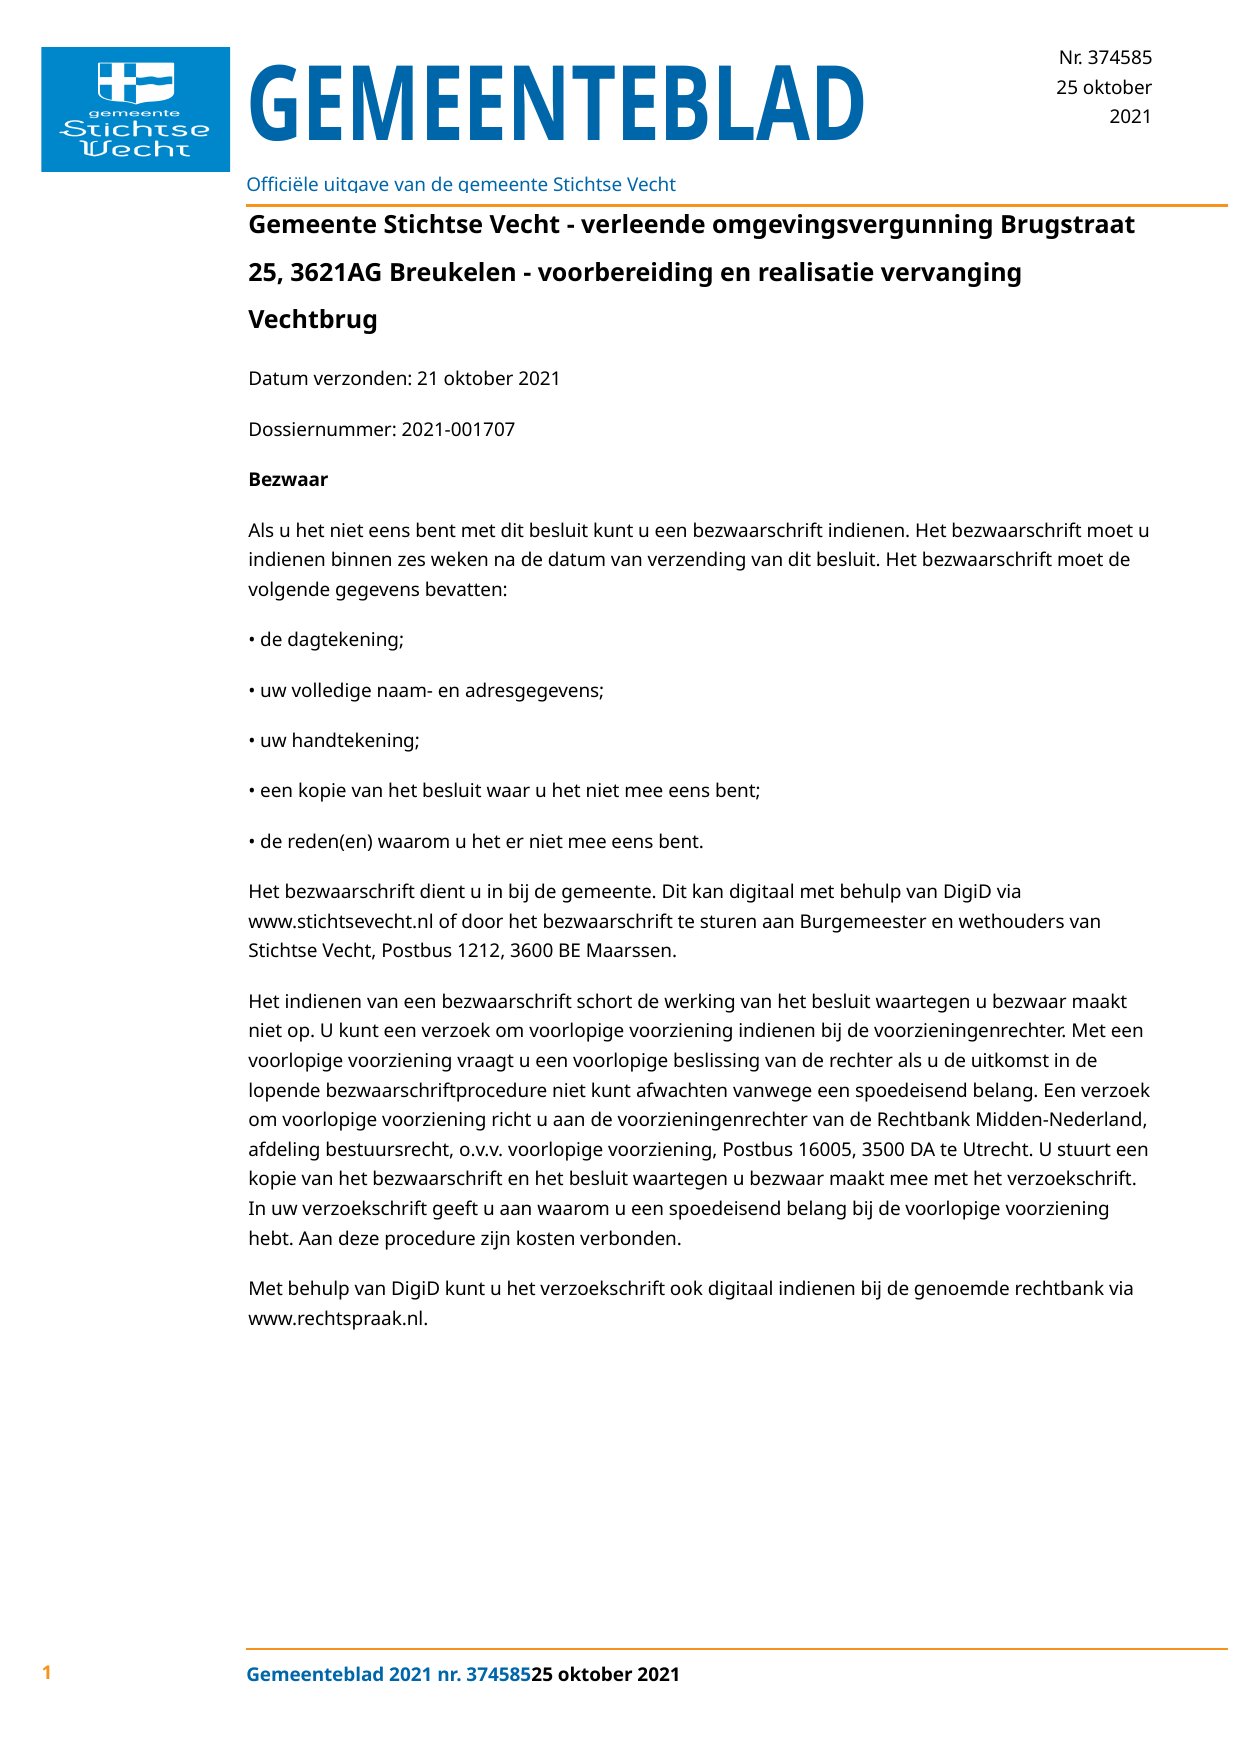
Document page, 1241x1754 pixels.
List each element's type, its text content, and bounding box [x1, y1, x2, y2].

text Het indienen van een bezwaarschrift schort de werking van het besluit waartegen u bezwaar maakt niet op. U kunt een verzoek om voorlopige voorziening indienen bij de voorzieningenrechter. Met een voorlopige voorziening vraagt u een voorlopige beslissing van de rechter als u de uitkomst in de lopende bezwaarschriftprocedure niet kunt afwachten vanwege een spoedeisend belang. Een verzoek om voorlopige voorziening richt u aan de voorzieningenrechter van de Rechtbank Midden-Nederland, afdeling bestuursrecht, o.v.v. voorlopige voorziening, Postbus 16005, 3500 DA te Utrecht. U stuurt een kopie van het bezwaarschrift en het besluit waartegen u bezwaar maakt mee met het verzoekschrift. In uw verzoekschrift geeft u aan waarom u een spoedeisend belang bij de voorlopige voorziening hebt. Aan deze procedure zijn kosten verbonden. [248, 988, 1152, 1250]
text Bezwaar [248, 466, 1152, 492]
text Als u het niet eens bent met dit besluit kunt u een bezwaarschrift indienen. Het bezwaarschrift moet u indienen binnen zes weken na de datum van verzending van dit besluit. Het bezwaarschrift moet de volgende gegevens bevatten: [248, 517, 1152, 602]
text Met behulp van DigiD kunt u het verzoekschrift ook digitaal indienen bij de genoemde rechtbank via www.rechtspraak.nl. [248, 1275, 1152, 1330]
text • een kopie van het besluit waar u het niet mee eens bent; [248, 778, 1152, 803]
text • de dagtekening; [248, 626, 1152, 652]
picture [137, 63, 174, 103]
text Datum verzonden: 21 oktober 2021 [248, 366, 1152, 391]
text • uw volledige naam- en adresgegevens; [248, 677, 1152, 702]
picture [99, 63, 135, 101]
text Gemeente Stichtse Vecht - verleende omgevingsvergunning Brugstraat 25, 3621AG Breukelen - voorbereiding en realisatie vervanging Vechtbrug [248, 207, 1152, 336]
text Dossiernummer: 2021-001707 [248, 416, 1152, 442]
text • de reden(en) waarom u het er niet mee eens bent. [248, 828, 1152, 854]
text Het bezwaarschrift dient u in bij de gemeente. Dit kan digitaal met behulp van DigiD via www.stichtsevecht.nl of door het bezwaarschrift te sturen aan Burgemeester en wethouders van Stichtse Vecht, Postbus 1212, 3600 BE Maarssen. [248, 878, 1152, 963]
text • uw handtekening; [248, 727, 1152, 753]
